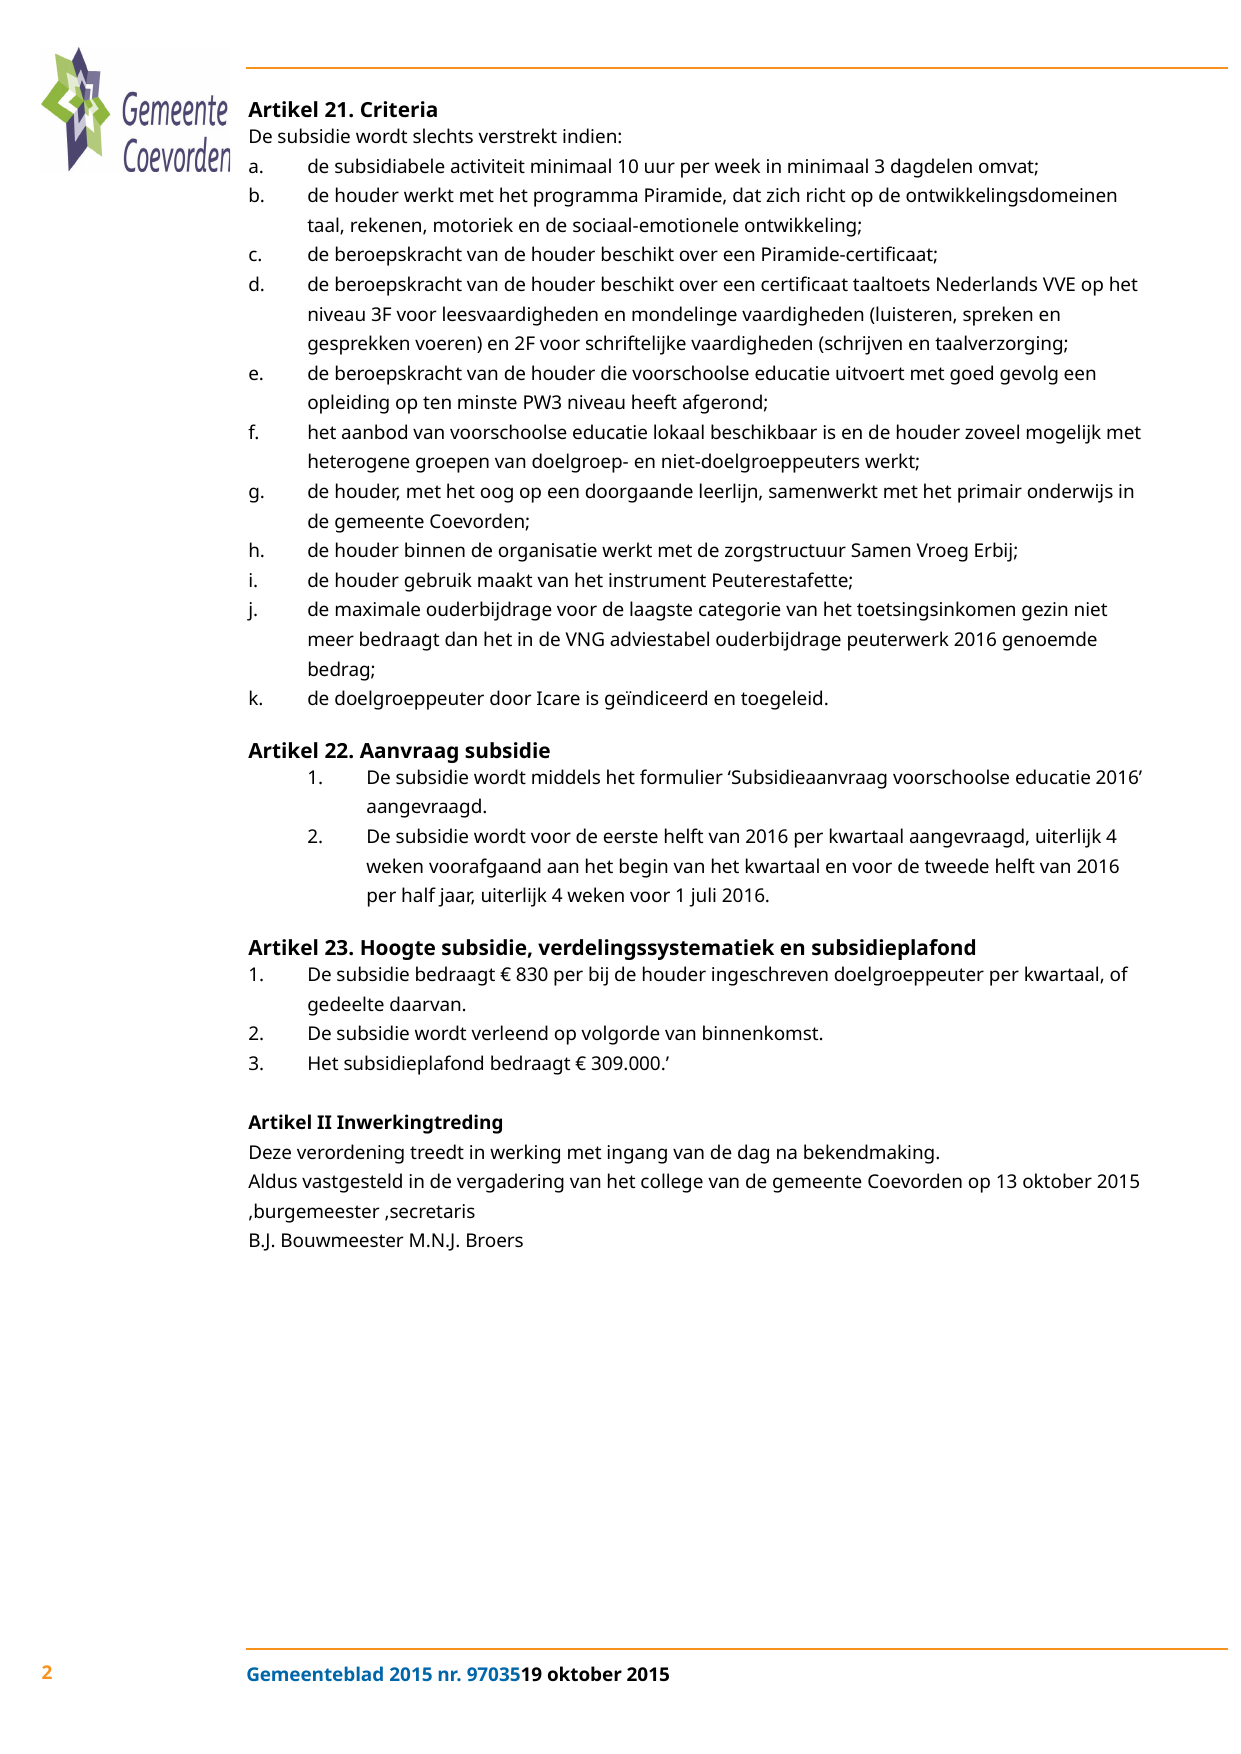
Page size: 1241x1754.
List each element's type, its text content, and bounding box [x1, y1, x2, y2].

list de houder gebruik maakt van het instrument Peuterestafette; [248, 567, 1152, 593]
list de houder werkt met het programma Piramide, dat zich richt op de ontwikkelingsdomeinen taal, rekenen, motoriek en de sociaal-emotionele ontwikkeling; [248, 182, 1152, 238]
picture [41, 47, 231, 172]
text ,burgemeester ,secretaris [248, 1198, 1152, 1224]
list de beroepskracht van de houder die voorschoolse educatie uitvoert met goed gevolg een opleiding op ten minste PW3 niveau heeft afgerond; [248, 360, 1152, 415]
list De subsidie wordt voor de eerste helft van 2016 per kwartaal aangevraagd, uiterlijk 4 weken voorafgaand aan het begin van het kwartaal en voor de tweede helft van 2016 per half jaar, uiterlijk 4 weken voor 1 juli 2016. [307, 823, 1152, 908]
text De subsidie wordt slechts verstrekt indien: [248, 123, 1152, 149]
text Deze verordening treedt in werking met ingang van de dag na bekendmaking. [248, 1139, 1152, 1164]
text B.J. Bouwmeester M.N.J. Broers [248, 1228, 1152, 1253]
list de houder binnen de organisatie werkt met de zorgstructuur Samen Vroeg Erbij; [248, 537, 1152, 563]
list de houder, met het oog op een doorgaande leerlijn, samenwerkt met het primair onderwijs in de gemeente Coevorden; [248, 478, 1152, 533]
list de beroepskracht van de houder beschikt over een Piramide-certificaat; [248, 242, 1152, 267]
list de maximale ouderbijdrage voor de laagste categorie van het toetsingsinkomen gezin niet meer bedraagt dan het in de VNG adviestabel ouderbijdrage peuterwerk 2016 genoemde bedrag; [248, 597, 1152, 681]
text Artikel 23. Hoogte subsidie, verdelingssystematiek en subsidieplafond [248, 933, 1152, 961]
list het aanbod van voorschoolse educatie lokaal beschikbaar is en de houder zoveel mogelijk met heterogene groepen van doelgroep- en niet-doelgroeppeuters werkt; [248, 419, 1152, 474]
list de doelgroeppeuter door Icare is geïndiceerd en toegeleid. [248, 685, 1152, 711]
list De subsidie wordt verleend op volgorde van binnenkomst. [248, 1021, 1152, 1046]
text Artikel 22. Aanvraag subsidie [248, 736, 1152, 764]
list de subsidiabele activiteit minimaal 10 uur per week in minimaal 3 dagdelen omvat; [248, 153, 1152, 178]
list de beroepskracht van de houder beschikt over een certificaat taaltoets Nederlands VVE op het niveau 3F voor leesvaardigheden en mondelinge vaardigheden (luisteren, spreken en gesprekken voeren) en 2F voor schriftelijke vaardigheden (schrijven en taalverzorging; [248, 271, 1152, 356]
list De subsidie bedraagt € 830 per bij de houder ingeschreven doelgroeppeuter per kwartaal, of gedeelte daarvan. [248, 961, 1152, 1017]
text Aldus vastgesteld in de vergadering van het college van de gemeente Coevorden op 13 oktober 2015 [248, 1168, 1152, 1194]
list De subsidie wordt middels het formulier ‘Subsidieaanvraag voorschoolse educatie 2016’ aangevraagd. [307, 764, 1152, 819]
list Het subsidieplafond bedraagt € 309.000.’ [248, 1050, 1152, 1076]
text Artikel II Inwerkingtreding [248, 1109, 1152, 1135]
text Artikel 21. Criteria [248, 95, 1152, 123]
